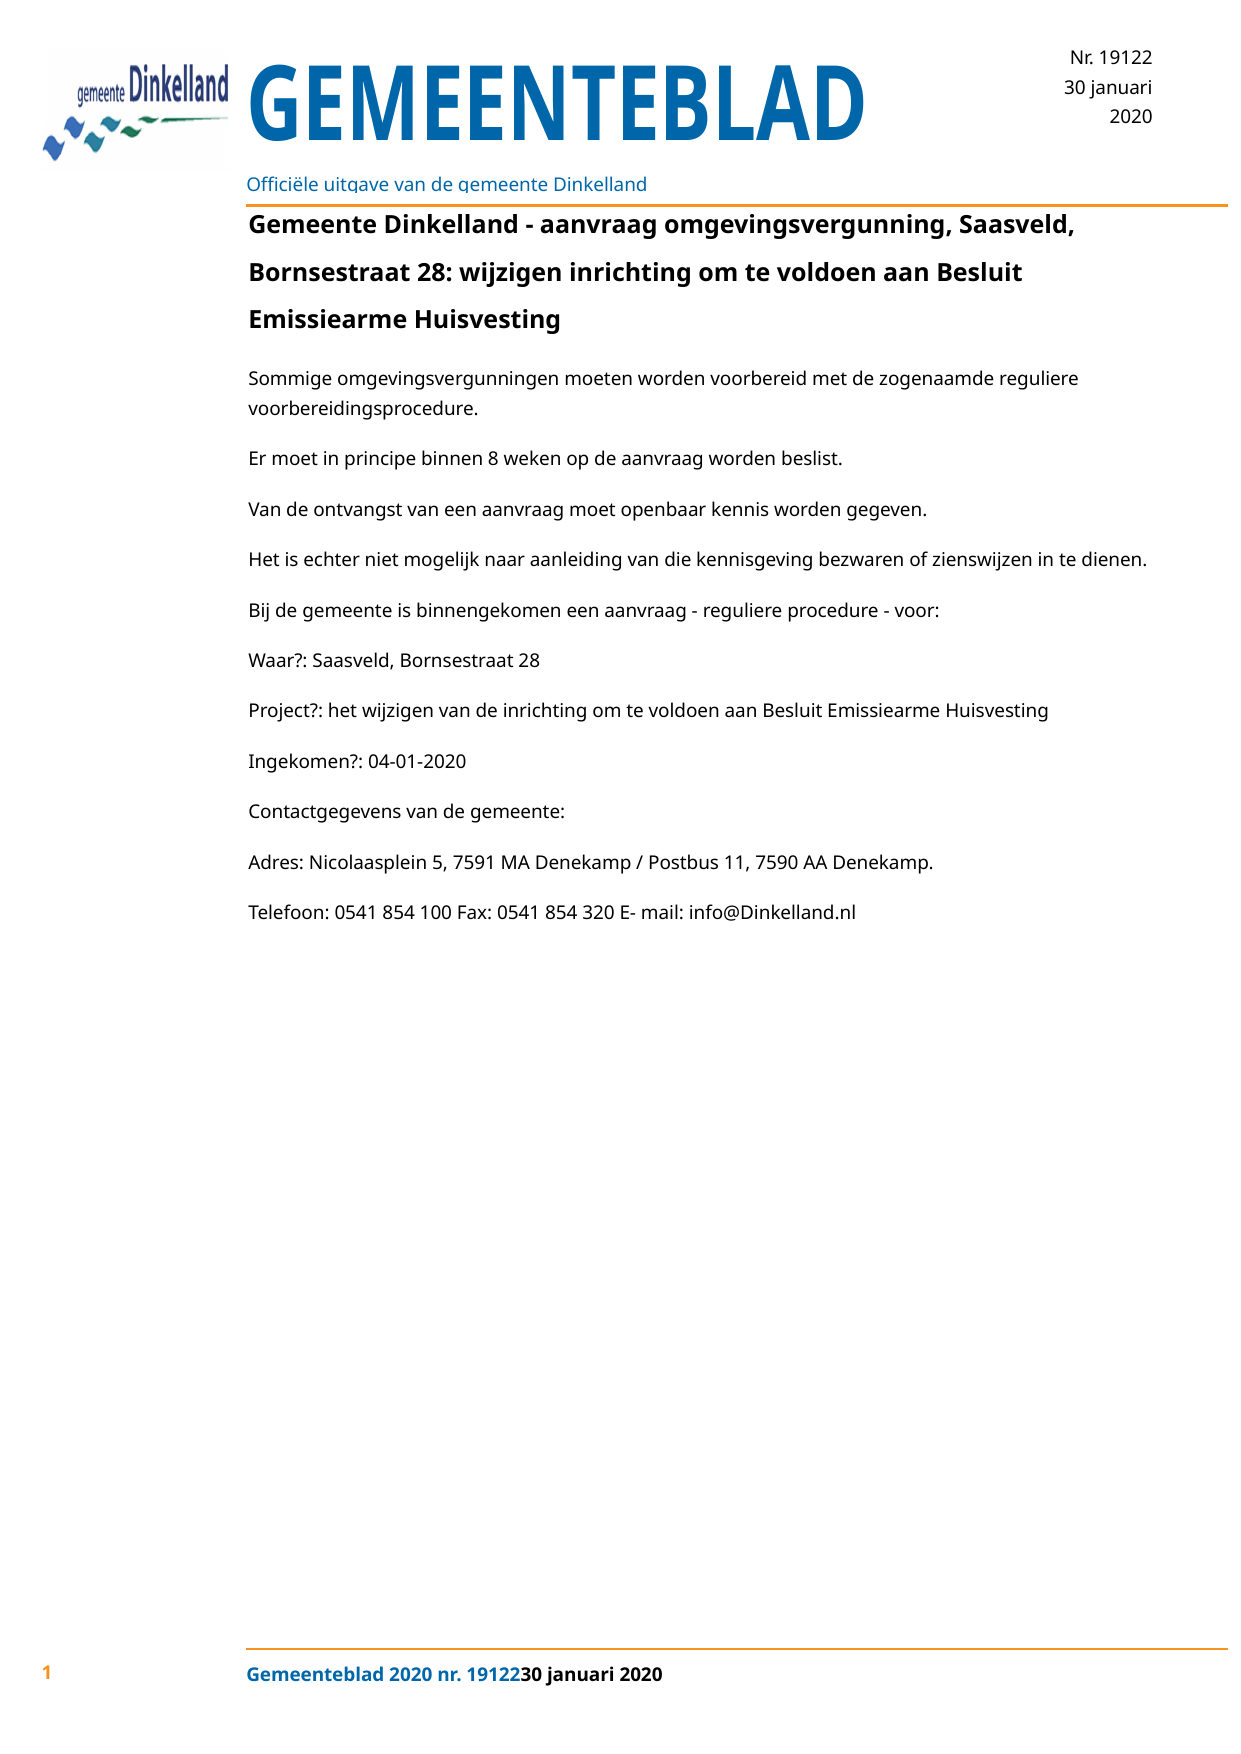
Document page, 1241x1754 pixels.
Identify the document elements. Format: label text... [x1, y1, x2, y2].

text Het is echter niet mogelijk naar aanleiding van die kennisgeving bezwaren of zienswijzen in te dienen. [248, 546, 1152, 572]
picture [41, 47, 231, 172]
text Van de ontvangst van een aanvraag moet openbaar kennis worden gegeven. [248, 496, 1152, 522]
text Contactgegevens van de gemeente: [248, 798, 1152, 824]
text Bij de gemeente is binnengekomen een aanvraag - reguliere procedure - voor: [248, 597, 1152, 622]
text Gemeente Dinkelland - aanvraag omgevingsvergunning, Saasveld, Bornsestraat 28: wijzigen inrichting om te voldoen aan Besluit Emissiearme Huisvesting [248, 207, 1152, 336]
text Adres: Nicolaasplein 5, 7591 MA Denekamp / Postbus 11, 7590 AA Denekamp. [248, 849, 1152, 874]
text Waar?: Saasveld, Bornsestraat 28 [248, 647, 1152, 673]
text Project?: het wijzigen van de inrichting om te voldoen aan Besluit Emissiearme Huisvesting [248, 698, 1152, 723]
text Er moet in principe binnen 8 weken op de aanvraag worden beslist. [248, 446, 1152, 471]
text Ingekomen?: 04-01-2020 [248, 748, 1152, 774]
text Sommige omgevingsvergunningen moeten worden voorbereid met de zogenaamde reguliere voorbereidingsprocedure. [248, 366, 1152, 421]
text Telefoon: 0541 854 100 Fax: 0541 854 320 E- mail: info@Dinkelland.nl [248, 899, 1152, 925]
